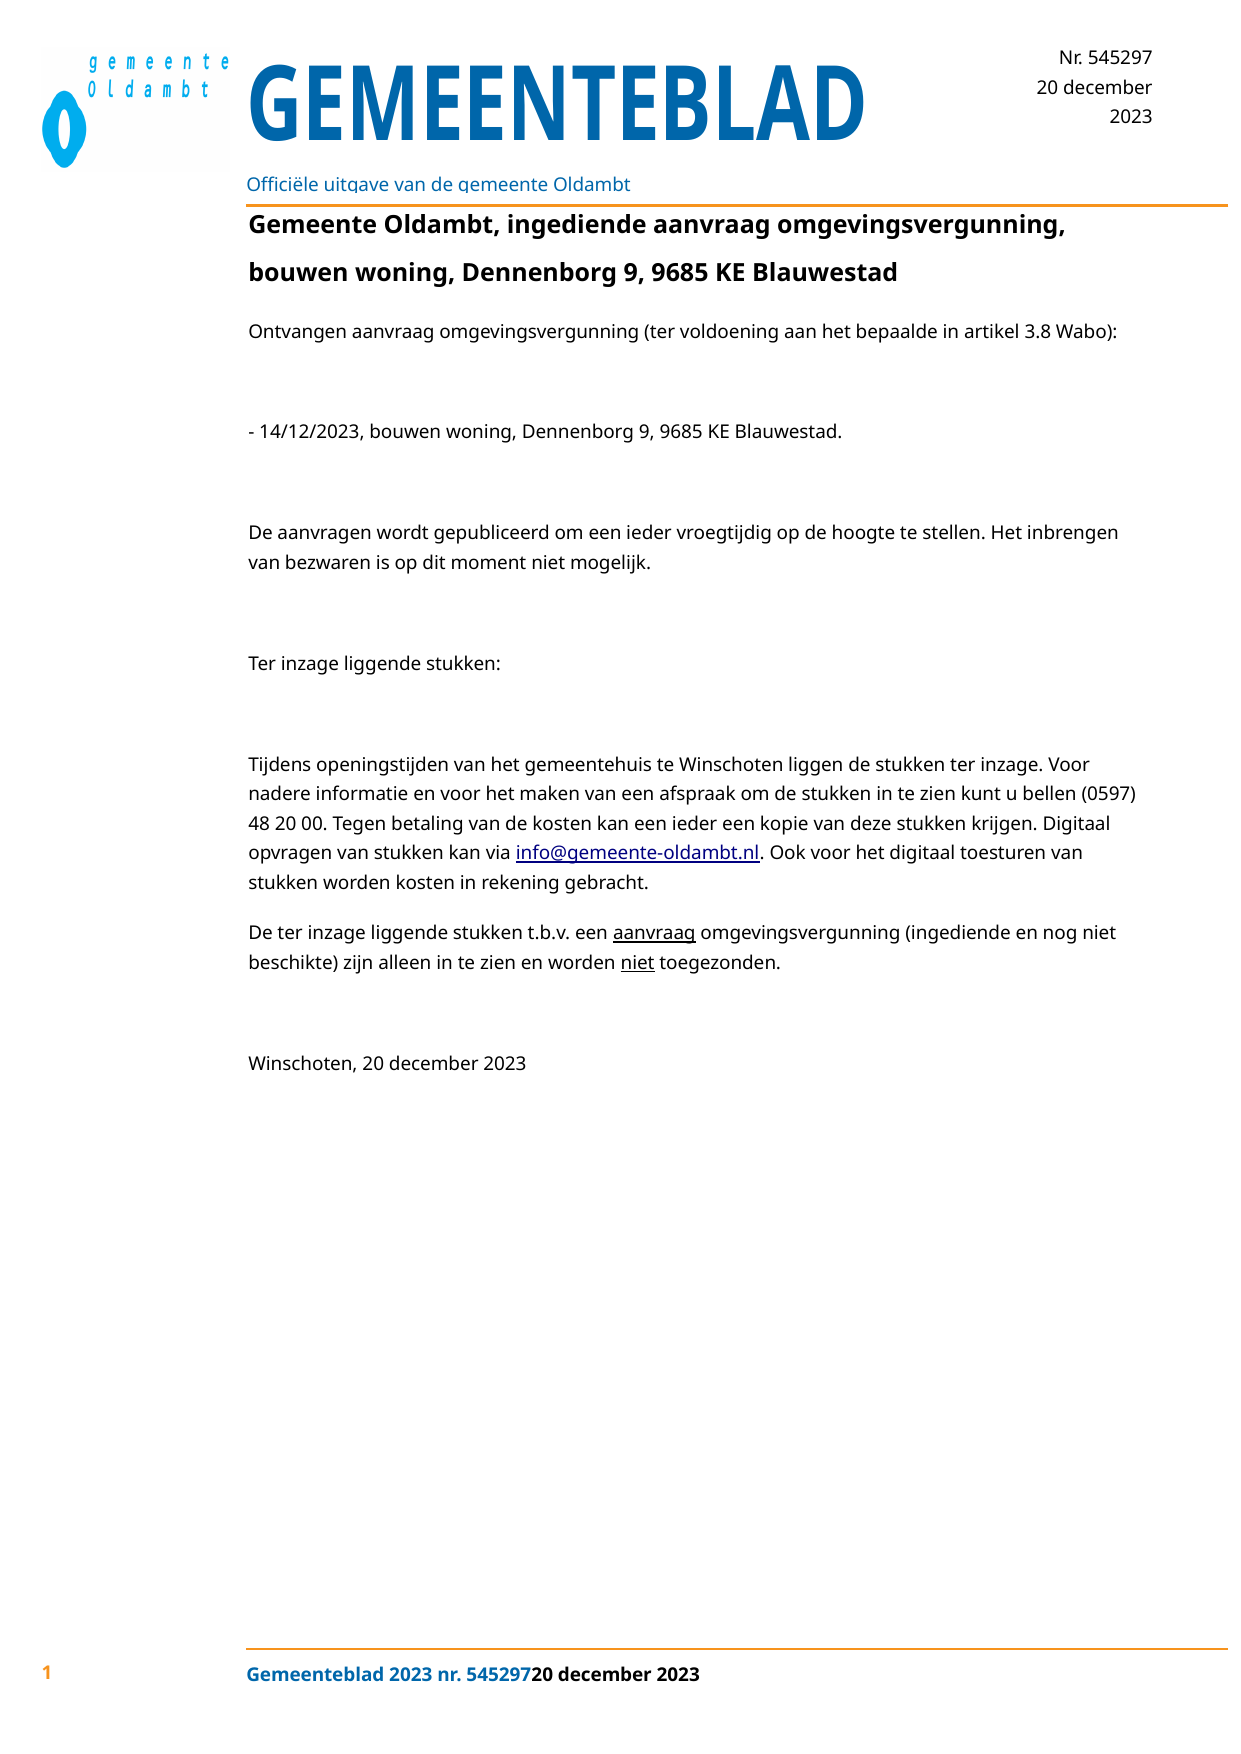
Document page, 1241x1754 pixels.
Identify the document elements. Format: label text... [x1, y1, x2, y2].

text Gemeente Oldambt, ingediende aanvraag omgevingsvergunning, bouwen woning, Dennenborg 9, 9685 KE Blauwestad [248, 207, 1152, 288]
text Tijdens openingstijden van het gemeentehuis te Winschoten liggen de stukken ter inzage. Voor nadere informatie en voor het maken van een afspraak om de stukken in te zien kunt u bellen (0597) 48 20 00. Tegen betaling van de kosten kan een ieder een kopie van deze stukken krijgen. Digitaal opvragen van stukken kan via info@gemeente-oldambt.nl. Ook voor het digitaal toesturen van stukken worden kosten in rekening gebracht. [248, 751, 1152, 895]
text De ter inzage liggende stukken t.b.v. een aanvraag omgevingsvergunning (ingediende en nog niet beschikte) zijn alleen in te zien en worden niet toegezonden. [248, 919, 1152, 975]
text Ontvangen aanvraag omgevingsvergunning (ter voldoening aan het bepaalde in artikel 3.8 Wabo): [248, 318, 1152, 344]
text Winschoten, 20 december 2023 [248, 1050, 1152, 1076]
text - 14/12/2023, bouwen woning, Dennenborg 9, 9685 KE Blauwestad. [248, 419, 1152, 444]
text Ter inzage liggende stukken: [248, 650, 1152, 676]
text De aanvragen wordt gepubliceerd om een ieder vroegtijdig op de hoogte te stellen. Het inbrengen van bezwaren is op dit moment niet mogelijk. [248, 519, 1152, 575]
picture [41, 47, 231, 172]
